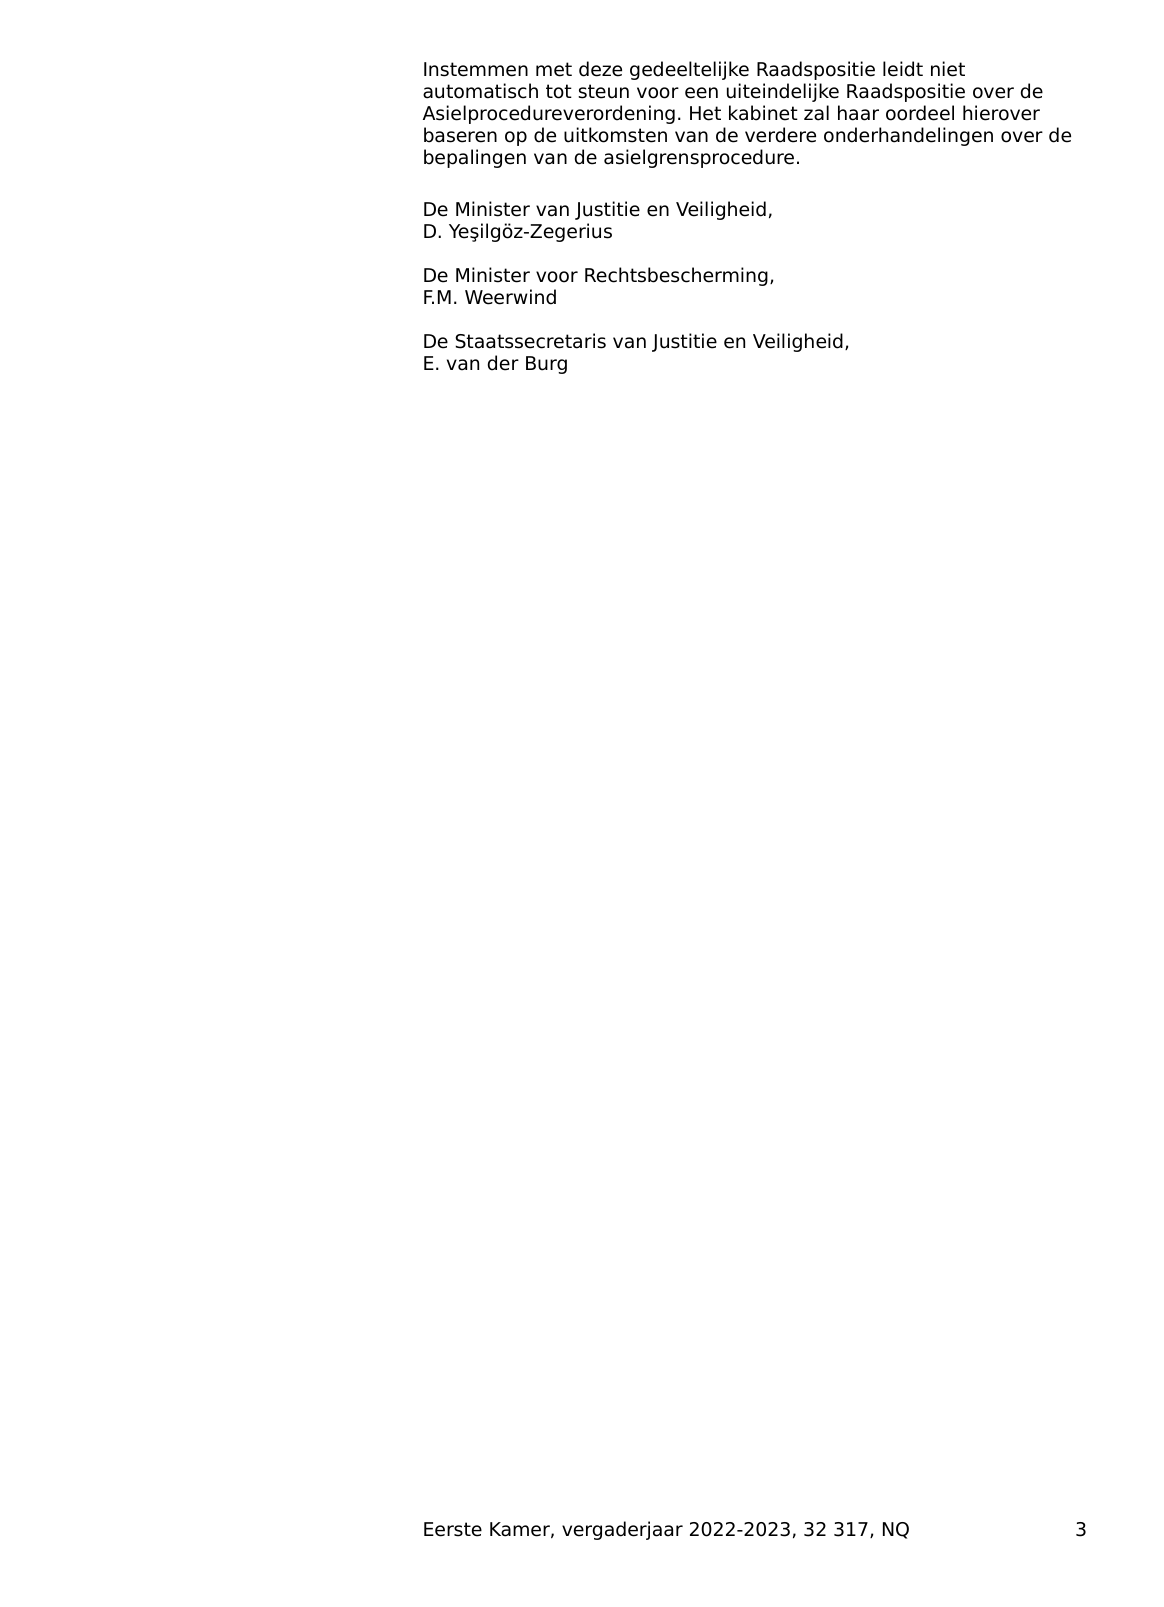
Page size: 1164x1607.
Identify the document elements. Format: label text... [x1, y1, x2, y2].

text De Staatssecretaris van Justitie en Veiligheid, E. van der Burg [422, 331, 1087, 375]
text De Minister van Justitie en Veiligheid, D. Yeşilgöz-Zegerius [422, 199, 1087, 243]
text Instemmen met deze gedeeltelijke Raadspositie leidt niet automatisch tot steun voor een uiteindelijke Raadspositie over de Asielprocedureverordening. Het kabinet zal haar oordeel hierover baseren op de uitkomsten van de verdere onderhandelingen over de bepalingen van de asielgrensprocedure. [422, 59, 1087, 169]
text De Minister voor Rechtsbescherming, F.M. Weerwind [422, 265, 1087, 309]
